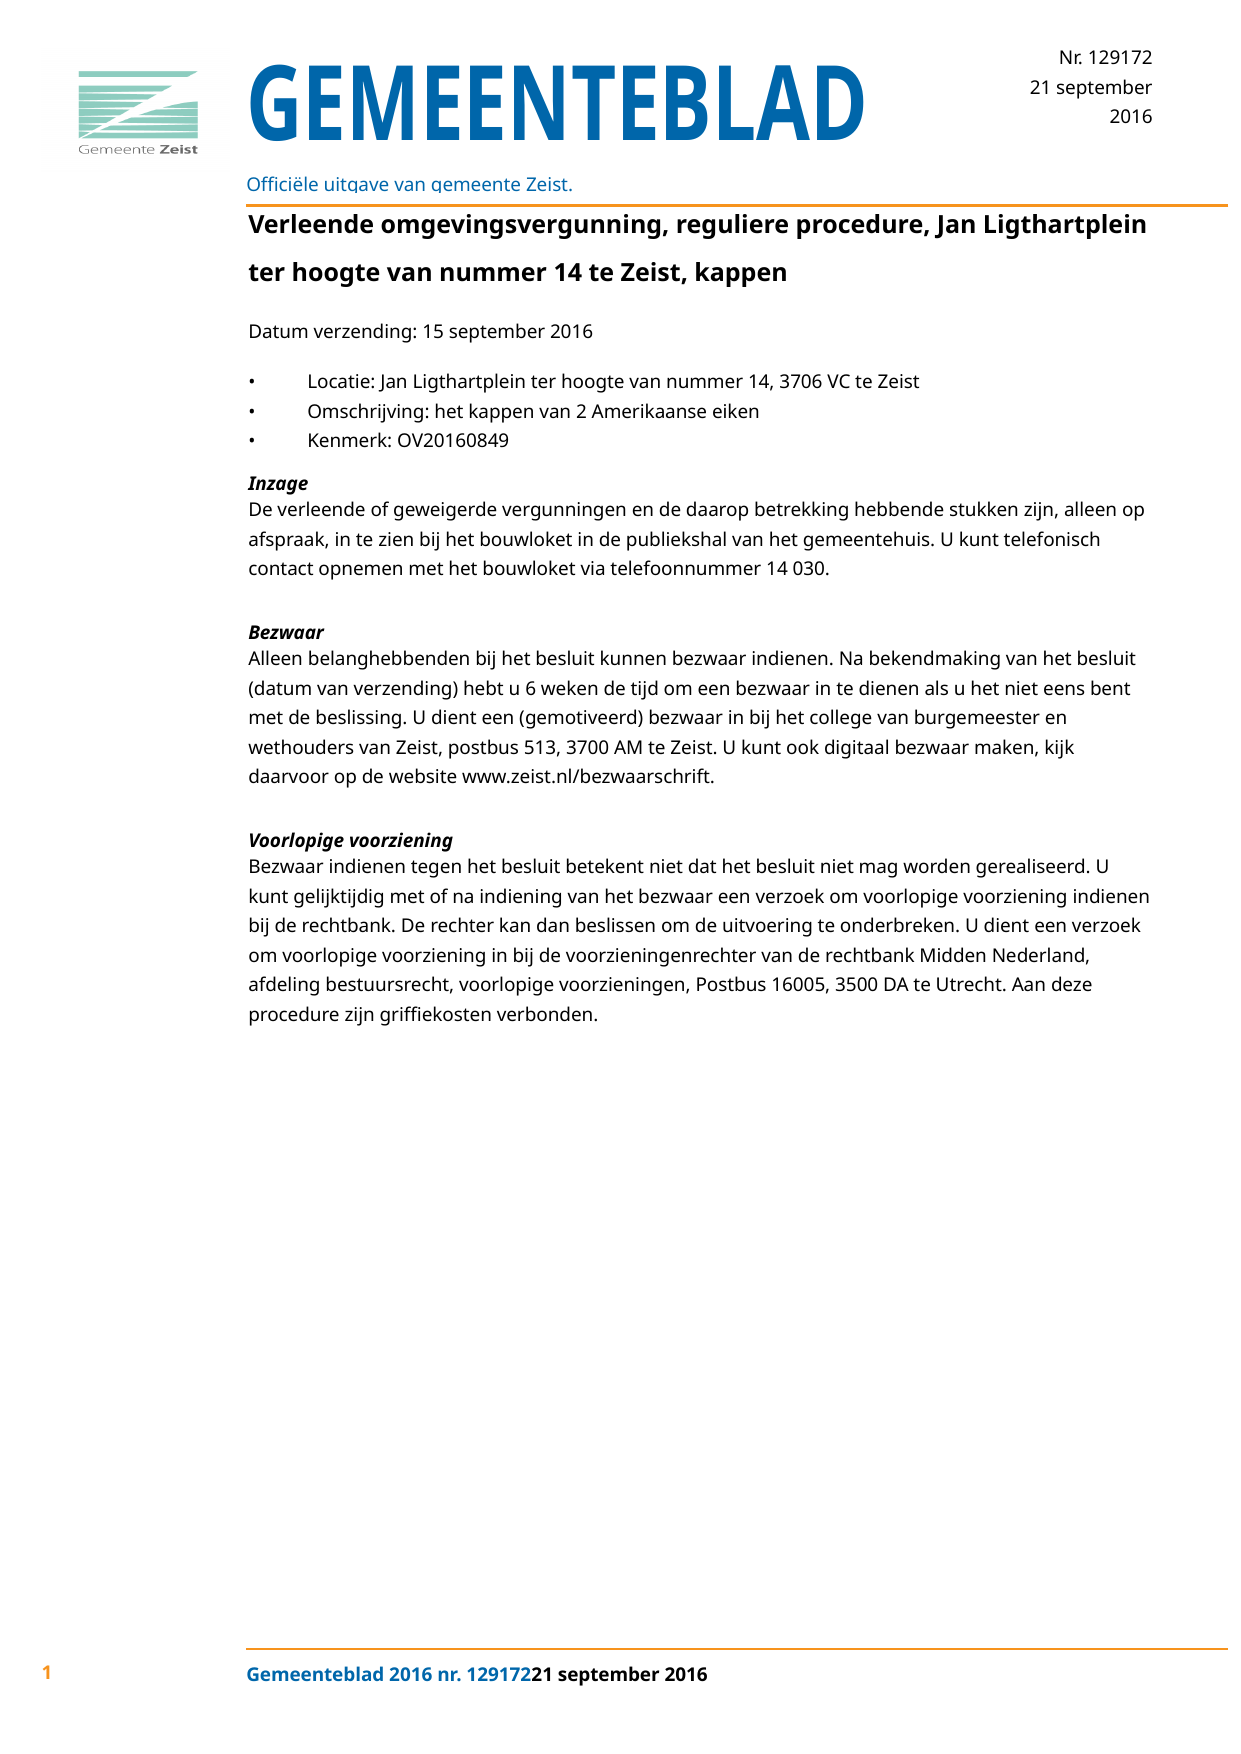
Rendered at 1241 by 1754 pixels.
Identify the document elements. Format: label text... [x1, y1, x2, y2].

list Locatie: Jan Ligthartplein ter hoogte van nummer 14, 3706 VC te Zeist [248, 368, 1152, 394]
text Alleen belanghebbenden bij het besluit kunnen bezwaar indienen. Na bekendmaking van het besluit (datum van verzending) hebt u 6 weken de tijd om een bezwaar in te dienen als u het niet eens bent met de beslissing. U dient een (gemotiveerd) bezwaar in bij het college van burgemeester en wethouders van Zeist, postbus 513, 3700 AM te Zeist. U kunt ook digitaal bezwaar maken, kijk daarvoor op de website www.zeist.nl/bezwaarschrift. [248, 645, 1152, 789]
text Inzage [248, 471, 1152, 496]
text Datum verzending: 15 september 2016 [248, 318, 1152, 344]
text Voorlopige voorziening [248, 827, 1152, 853]
list Kenmerk: OV20160849 [248, 427, 1152, 453]
picture [41, 47, 231, 172]
text De verleende of geweigerde vergunningen en de daarop betrekking hebbende stukken zijn, alleen op afspraak, in te zien bij het bouwloket in de publiekshal van het gemeentehuis. U kunt telefonisch contact opnemen met het bouwloket via telefoonnummer 14 030. [248, 496, 1152, 581]
text Verleende omgevingsvergunning, reguliere procedure, Jan Ligthartplein ter hoogte van nummer 14 te Zeist, kappen [248, 207, 1152, 288]
text Bezwaar [248, 619, 1152, 645]
text Bezwaar indienen tegen het besluit betekent niet dat het besluit niet mag worden gerealiseerd. U kunt gelijktijdig met of na indiening van het bezwaar een verzoek om voorlopige voorziening indienen bij de rechtbank. De rechter kan dan beslissen om de uitvoering te onderbreken. U dient een verzoek om voorlopige voorziening in bij de voorzieningenrechter van de rechtbank Midden Nederland, afdeling bestuursrecht, voorlopige voorzieningen, Postbus 16005, 3500 DA te Utrecht. Aan deze procedure zijn griffiekosten verbonden. [248, 853, 1152, 1027]
list Omschrijving: het kappen van 2 Amerikaanse eiken [248, 398, 1152, 424]
